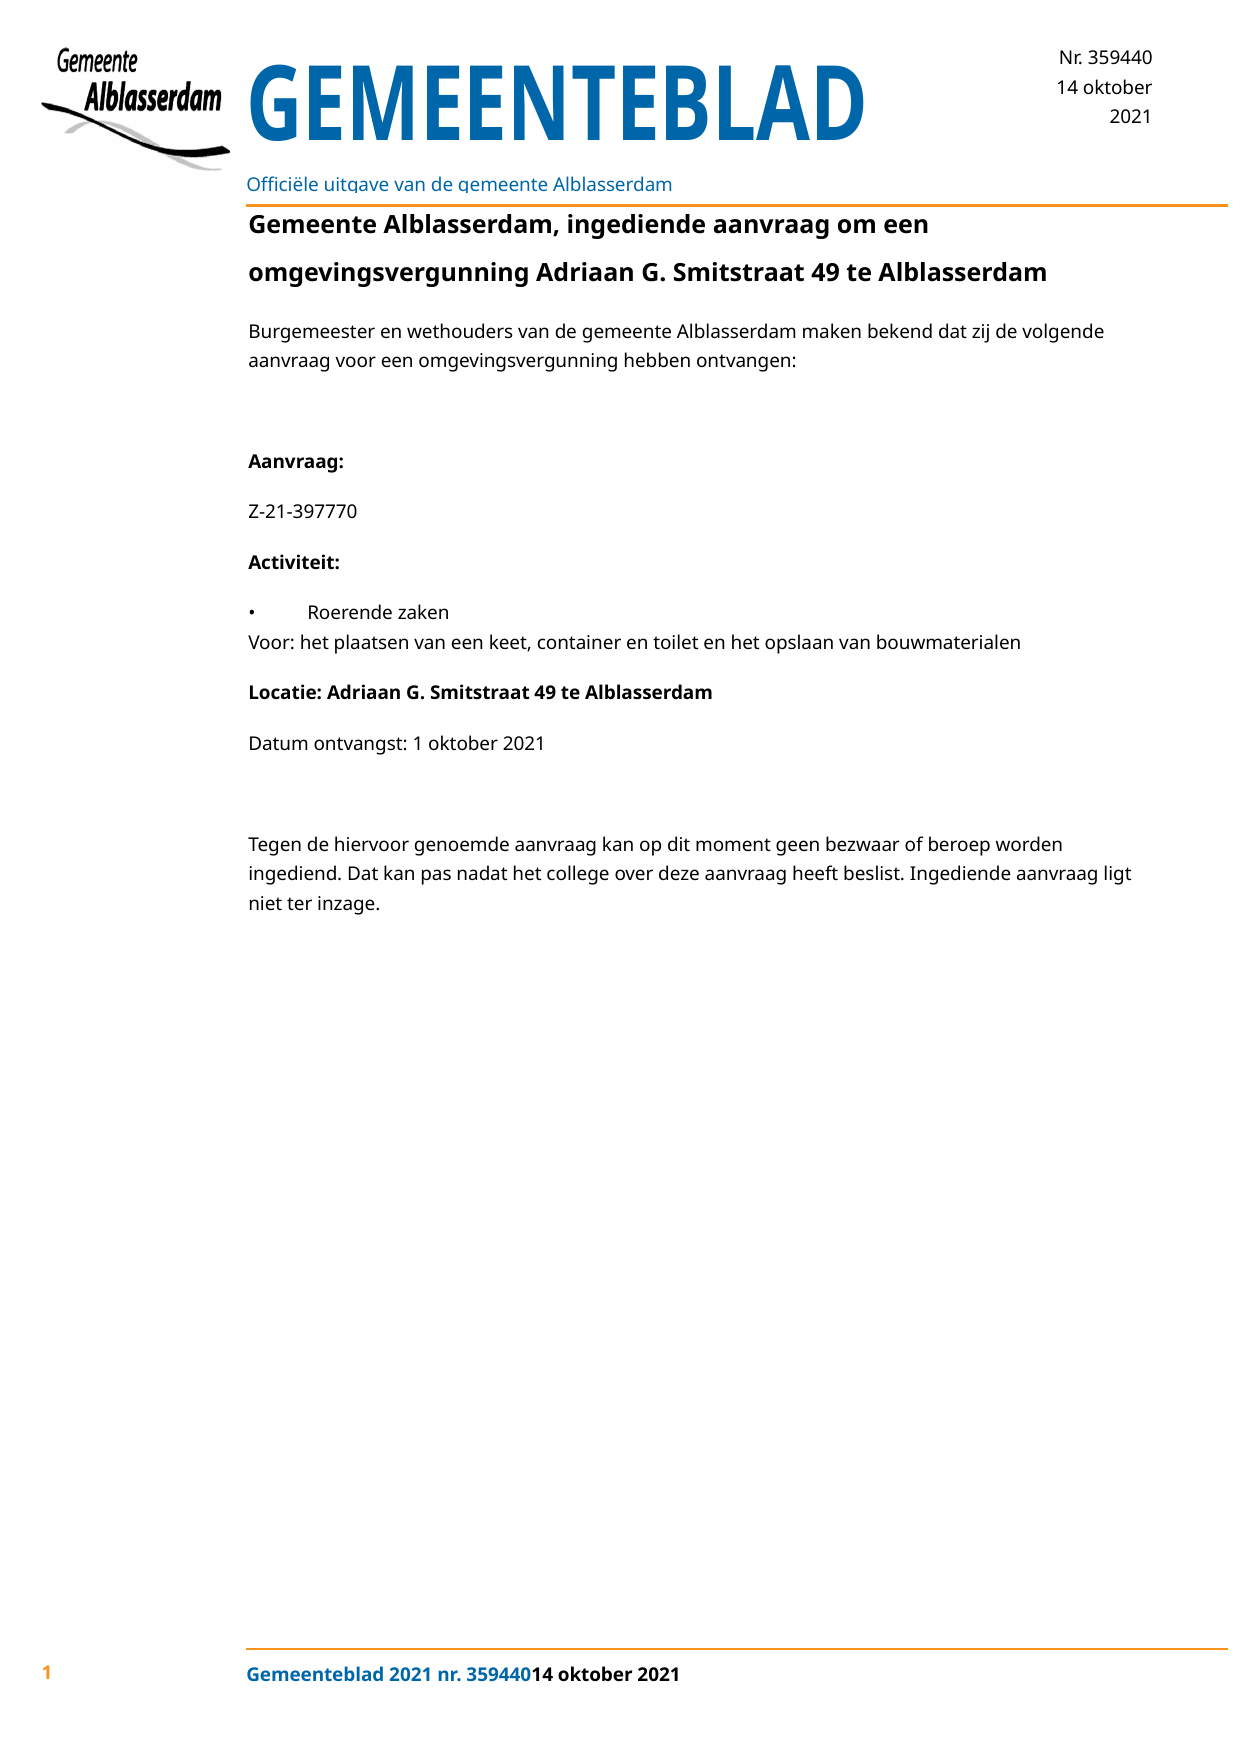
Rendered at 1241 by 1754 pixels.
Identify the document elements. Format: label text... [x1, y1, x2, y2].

text Datum ontvangst: 1 oktober 2021 [248, 730, 1152, 756]
text Burgemeester en wethouders van de gemeente Alblasserdam maken bekend dat zij de volgende aanvraag voor een omgevingsvergunning hebben ontvangen: [248, 318, 1152, 373]
text Activiteit: [248, 549, 1152, 575]
text Tegen de hiervoor genoemde aanvraag kan op dit moment geen bezwaar of beroep worden ingediend. Dat kan pas nadat het college over deze aanvraag heeft beslist. Ingediende aanvraag ligt niet ter inzage. [248, 831, 1152, 916]
text Locatie: Adriaan G. Smitstraat 49 te Alblasserdam [248, 679, 1152, 705]
text Gemeente Alblasserdam, ingediende aanvraag om een omgevingsvergunning Adriaan G. Smitstraat 49 te Alblasserdam [248, 207, 1152, 288]
text Voor: het plaatsen van een keet, container en toilet en het opslaan van bouwmaterialen [248, 629, 1152, 655]
text Aanvraag: [248, 448, 1152, 474]
picture [41, 47, 231, 172]
list Roerende zaken [248, 599, 1152, 625]
text Z-21-397770 [248, 499, 1152, 524]
